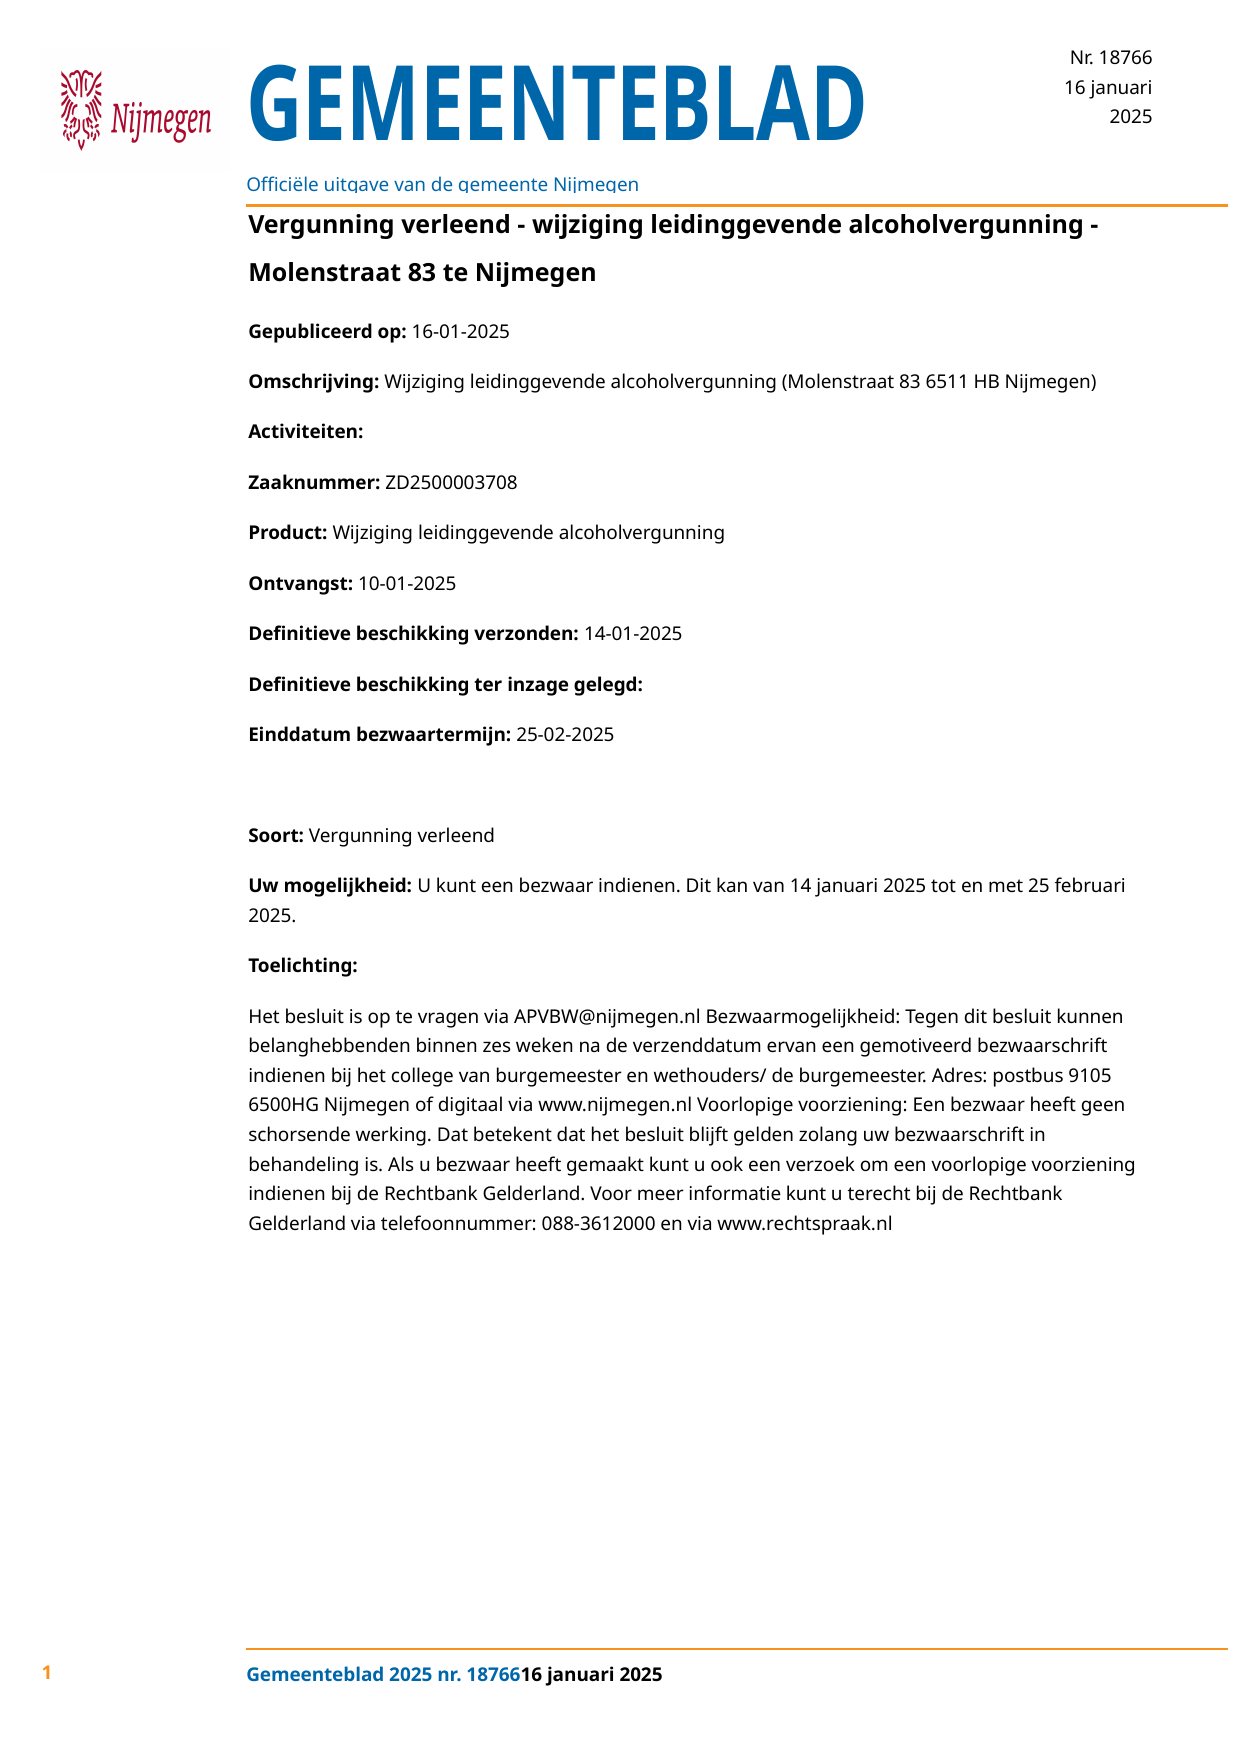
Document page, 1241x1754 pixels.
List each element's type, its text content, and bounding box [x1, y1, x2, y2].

text Definitieve beschikking verzonden: 14-01-2025 [248, 620, 1152, 646]
text Toelichting: [248, 952, 1152, 978]
text Omschrijving: Wijziging leidinggevende alcoholvergunning (Molenstraat 83 6511 HB Nijmegen) [248, 368, 1152, 394]
text Product: Wijziging leidinggevende alcoholvergunning [248, 519, 1152, 545]
text Vergunning verleend - wijziging leidinggevende alcoholvergunning - Molenstraat 83 te Nijmegen [248, 207, 1152, 288]
text Definitieve beschikking ter inzage gelegd: [248, 671, 1152, 697]
text Gepubliceerd op: 16-01-2025 [248, 318, 1152, 344]
text Uw mogelijkheid: U kunt een bezwaar indienen. Dit kan van 14 januari 2025 tot en met 25 februari 2025. [248, 872, 1152, 928]
text Zaaknummer: ZD2500003708 [248, 469, 1152, 495]
text Ontvangst: 10-01-2025 [248, 570, 1152, 596]
text Einddatum bezwaartermijn: 25-02-2025 [248, 721, 1152, 747]
picture [41, 47, 231, 172]
text Activiteiten: [248, 419, 1152, 444]
text Het besluit is op te vragen via APVBW@nijmegen.nl Bezwaarmogelijkheid: Tegen dit besluit kunnen belanghebbenden binnen zes weken na de verzenddatum ervan een gemotiveerd bezwaarschrift indienen bij het college van burgemeester en wethouders/ de burgemeester. Adres: postbus 9105 6500HG Nijmegen of digitaal via www.nijmegen.nl Voorlopige voorziening: Een bezwaar heeft geen schorsende werking. Dat betekent dat het besluit blijft gelden zolang uw bezwaarschrift in behandeling is. Als u bezwaar heeft gemaakt kunt u ook een verzoek om een voorlopige voorziening indienen bij de Rechtbank Gelderland. Voor meer informatie kunt u terecht bij de Rechtbank Gelderland via telefoonnummer: 088-3612000 en via www.rechtspraak.nl [248, 1003, 1152, 1236]
text Soort: Vergunning verleend [248, 822, 1152, 848]
